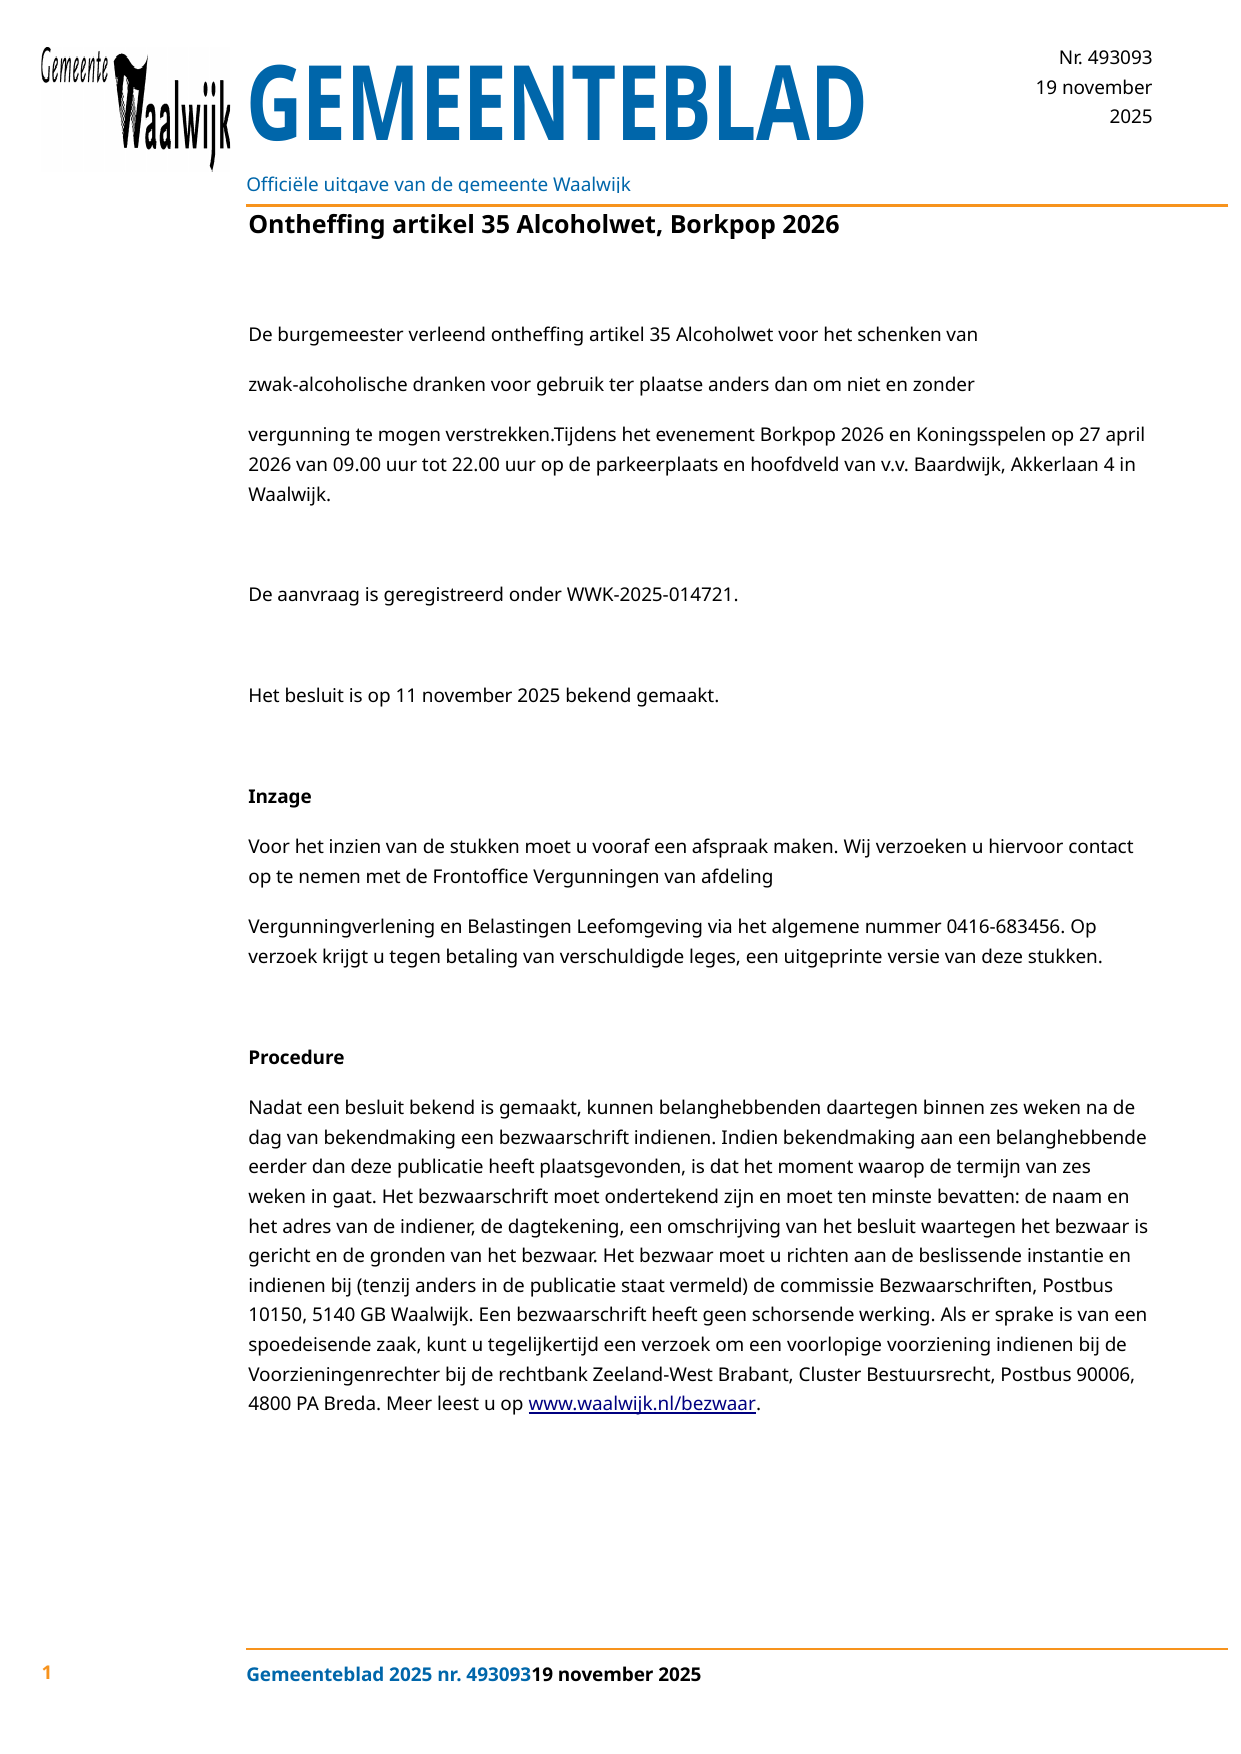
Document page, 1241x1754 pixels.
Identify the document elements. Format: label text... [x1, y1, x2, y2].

text vergunning te mogen verstrekken.Tijdens het evenement Borkpop 2026 en Koningsspelen op 27 april 2026 van 09.00 uur tot 22.00 uur op de parkeerplaats en hoofdveld van v.v. Baardwijk, Akkerlaan 4 in Waalwijk. [248, 422, 1152, 506]
text Voor het inzien van de stukken moet u vooraf een afspraak maken. Wij verzoeken u hiervoor contact op te nemen met de Frontoffice Vergunningen van afdeling [248, 834, 1152, 889]
text Inzage [248, 783, 1152, 809]
text De burgemeester verleend ontheffing artikel 35 Alcoholwet voor het schenken van [248, 321, 1152, 346]
text Procedure [248, 1044, 1152, 1070]
picture [41, 47, 231, 172]
text De aanvraag is geregistreerd onder WWK-2025-014721. [248, 582, 1152, 607]
text Ontheffing artikel 35 Alcoholwet, Borkpop 2026 [248, 207, 1152, 241]
text Vergunningverlening en Belastingen Leefomgeving via het algemene nummer 0416-683456. Op verzoek krijgt u tegen betaling van verschuldigde leges, een uitgeprinte versie van deze stukken. [248, 914, 1152, 969]
text zwak-alcoholische dranken voor gebruik ter plaatse anders dan om niet en zonder [248, 371, 1152, 397]
text Nadat een besluit bekend is gemaakt, kunnen belanghebbenden daartegen binnen zes weken na de dag van bekendmaking een bezwaarschrift indienen. Indien bekendmaking aan een belanghebbende eerder dan deze publicatie heeft plaatsgevonden, is dat het moment waarop de termijn van zes weken in gaat. Het bezwaarschrift moet ondertekend zijn en moet ten minste bevatten: de naam en het adres van de indiener, de dagtekening, een omschrijving van het besluit waartegen het bezwaar is gericht en de gronden van het bezwaar. Het bezwaar moet u richten aan de beslissende instantie en indienen bij (tenzij anders in de publicatie staat vermeld) de commissie Bezwaarschriften, Postbus 10150, 5140 GB Waalwijk. Een bezwaarschrift heeft geen schorsende werking. Als er sprake is van een spoedeisende zaak, kunt u tegelijkertijd een verzoek om een voorlopige voorziening indienen bij de Voorzieningenrechter bij de rechtbank Zeeland-West Brabant, Cluster Bestuursrecht, Postbus 90006, 4800 PA Breda. Meer leest u op www.waalwijk.nl/bezwaar. [248, 1094, 1152, 1416]
text Het besluit is op 11 november 2025 bekend gemaakt. [248, 682, 1152, 708]
